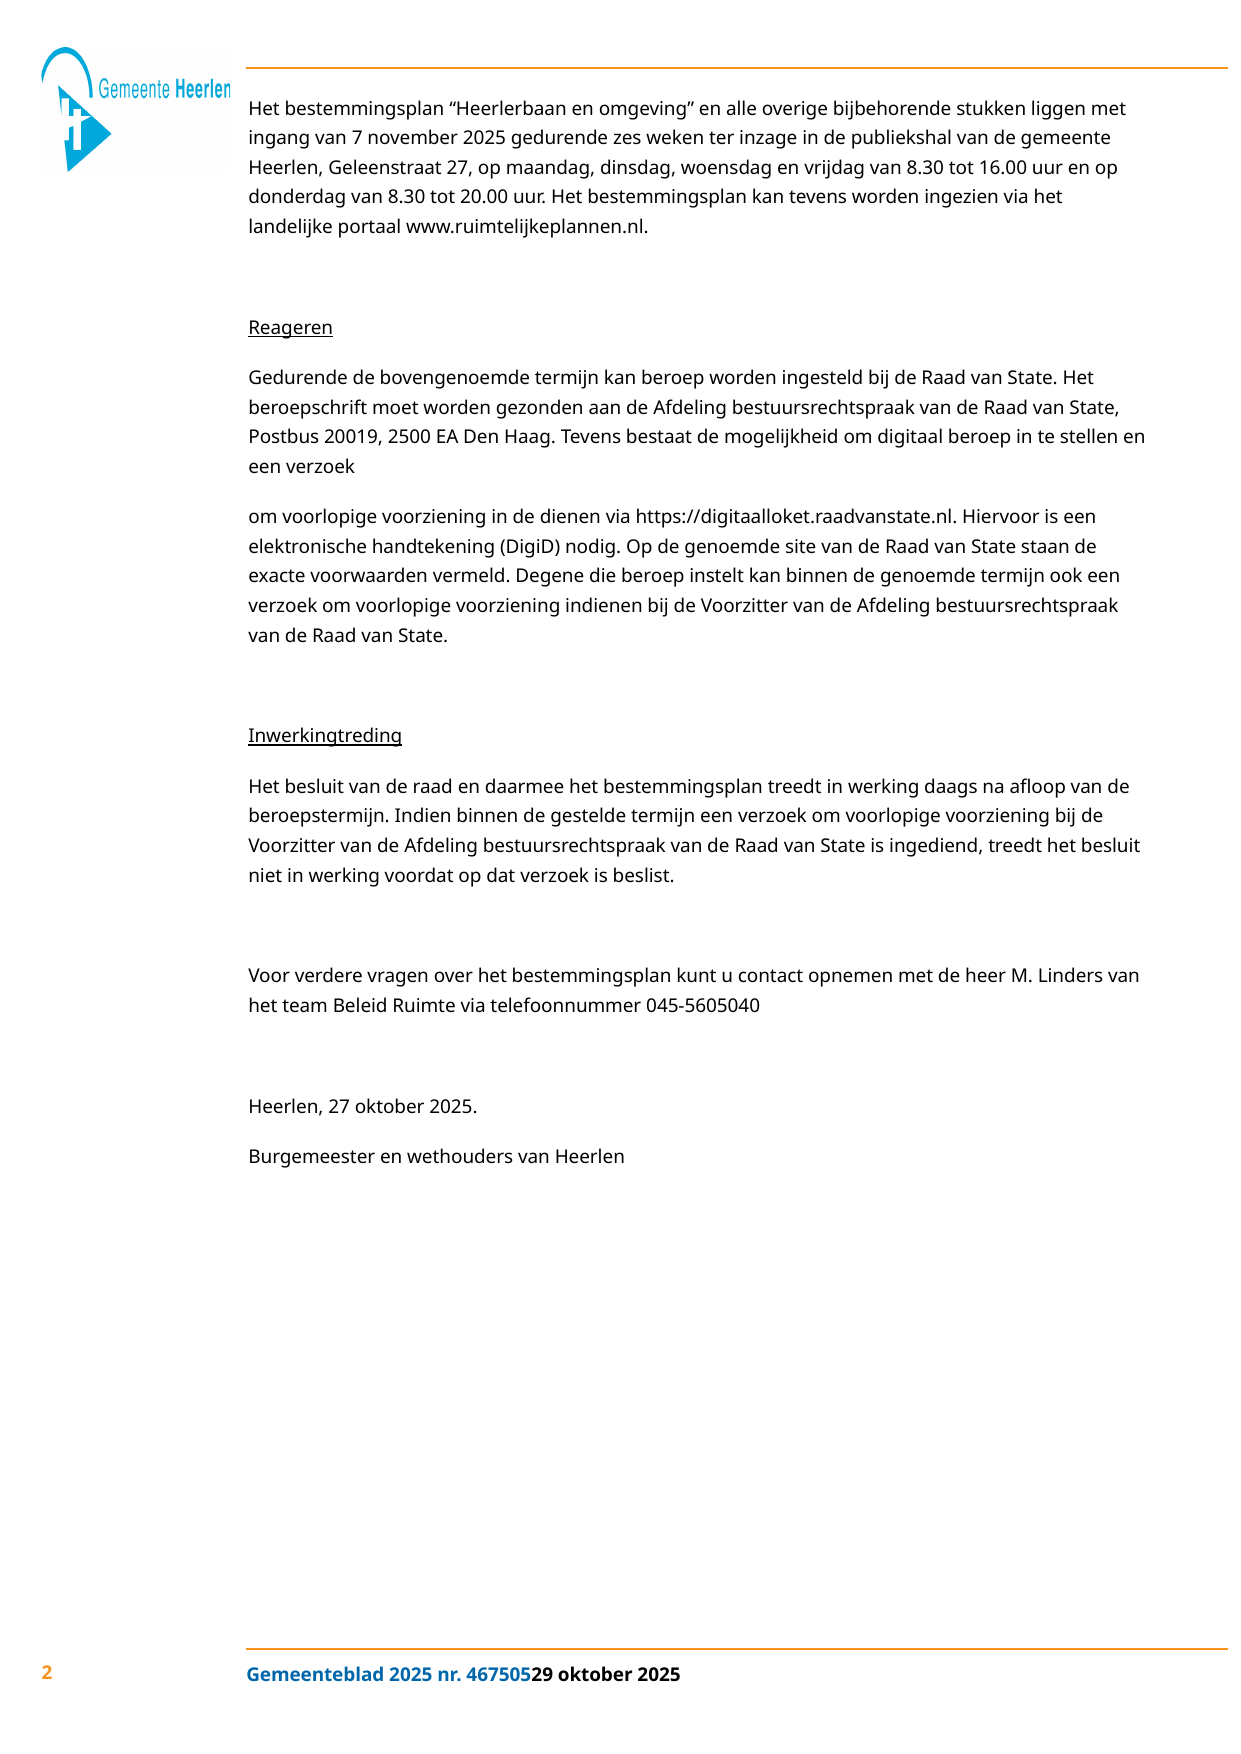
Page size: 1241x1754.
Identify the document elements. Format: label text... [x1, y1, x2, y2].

text Inwerkingtreding [248, 723, 1152, 748]
picture [41, 47, 59, 70]
text Gedurende de bovengenoemde termijn kan beroep worden ingesteld bij de Raad van State. Het beroepschrift moet worden gezonden aan de Afdeling bestuursrechtspraak van de Raad van State, Postbus 20019, 2500 EA Den Haag. Tevens bestaat de mogelijkheid om digitaal beroep in te stellen en een verzoek [248, 364, 1152, 479]
text Reageren [248, 314, 1152, 340]
text om voorlopige voorziening in de dienen via https://digitaalloket.raadvanstate.nl. Hiervoor is een elektronische handtekening (DigiD) nodig. Op de genoemde site van de Raad van State staan de exacte voorwaarden vermeld. Degene die beroep instelt kan binnen de genoemde termijn ook een verzoek om voorlopige voorziening indienen bij de Voorzitter van de Afdeling bestuursrechtspraak van de Raad van State. [248, 503, 1152, 648]
text Het bestemmingsplan “Heerlerbaan en omgeving” en alle overige bijbehorende stukken liggen met ingang van 7 november 2025 gedurende zes weken ter inzage in de publiekshal van de gemeente Heerlen, Geleenstraat 27, op maandag, dinsdag, woensdag en vrijdag van 8.30 tot 16.00 uur en op donderdag van 8.30 tot 20.00 uur. Het bestemmingsplan kan tevens worden ingezien via het landelijke portaal www.ruimtelijkeplannen.nl. [248, 95, 1152, 239]
text Voor verdere vragen over het bestemmingsplan kunt u contact opnemen met de heer M. Linders van het team Beleid Ruimte via telefoonnummer 045-5605040 [248, 963, 1152, 1018]
text Burgemeester en wethouders van Heerlen [248, 1143, 1152, 1169]
text Heerlen, 27 oktober 2025. [248, 1093, 1152, 1119]
text Het besluit van de raad en daarmee het bestemmingsplan treedt in werking daags na afloop van de beroepstermijn. Indien binnen de gestelde termijn een verzoek om voorlopige voorziening bij de Voorzitter van de Afdeling bestuursrechtspraak van de Raad van State is ingediend, treedt het besluit niet in werking voordat op dat verzoek is beslist. [248, 773, 1152, 888]
picture [41, 47, 231, 172]
